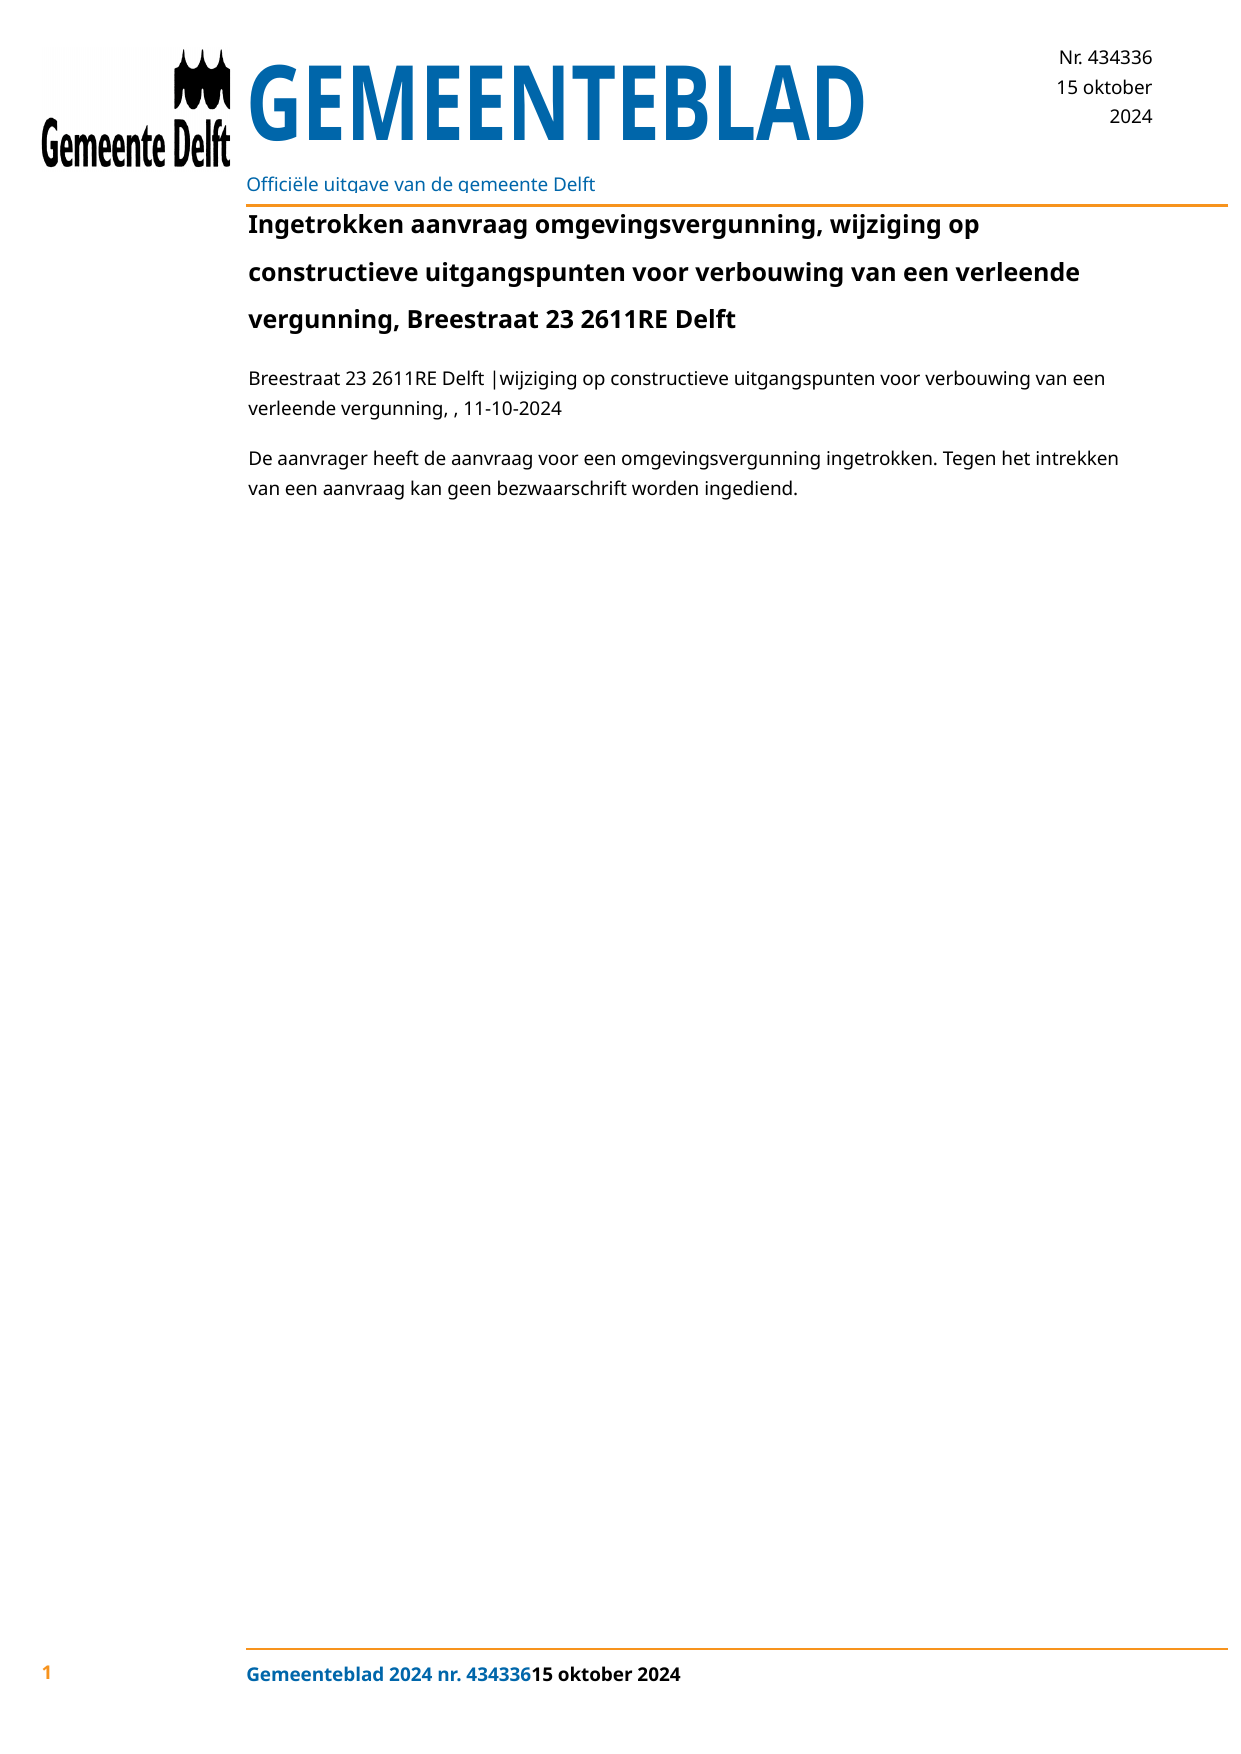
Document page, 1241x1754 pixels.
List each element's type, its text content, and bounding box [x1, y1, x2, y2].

picture [41, 47, 231, 172]
text Breestraat 23 2611RE Delft |wijziging op constructieve uitgangspunten voor verbouwing van een verleende vergunning, , 11-10-2024 [248, 366, 1152, 421]
text Ingetrokken aanvraag omgevingsvergunning, wijziging op constructieve uitgangspunten voor verbouwing van een verleende vergunning, Breestraat 23 2611RE Delft [248, 207, 1152, 336]
text De aanvrager heeft de aanvraag voor een omgevingsvergunning ingetrokken. Tegen het intrekken van een aanvraag kan geen bezwaarschrift worden ingediend. [248, 446, 1152, 501]
